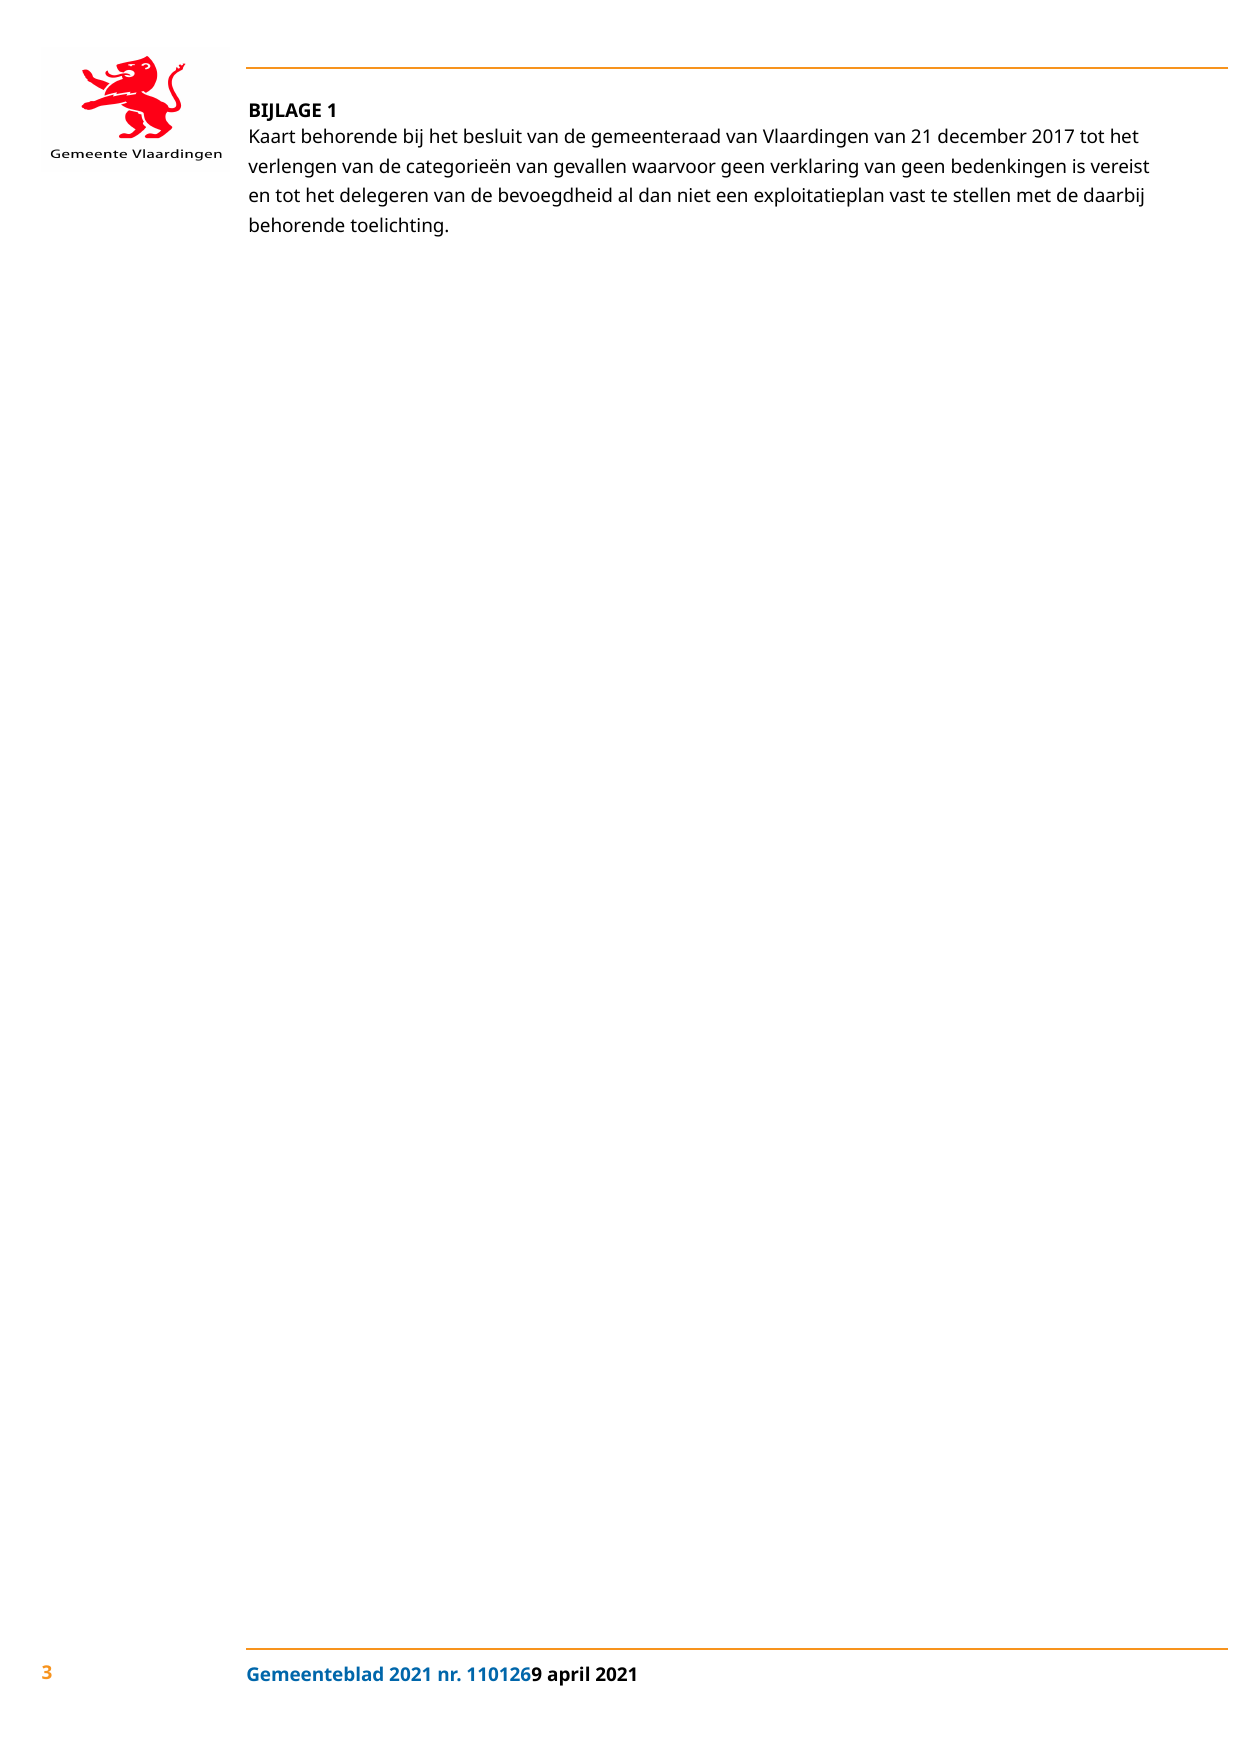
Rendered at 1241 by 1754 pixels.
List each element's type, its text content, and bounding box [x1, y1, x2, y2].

text BIJLAGE 1 [248, 95, 1152, 123]
text Kaart behorende bij het besluit van de gemeenteraad van Vlaardingen van 21 december 2017 tot het verlengen van de categorieën van gevallen waarvoor geen verklaring van geen bedenkingen is vereist en tot het delegeren van de bevoegdheid al dan niet een exploitatieplan vast te stellen met de daarbij behorende toelichting. [248, 123, 1152, 238]
picture [41, 47, 231, 172]
